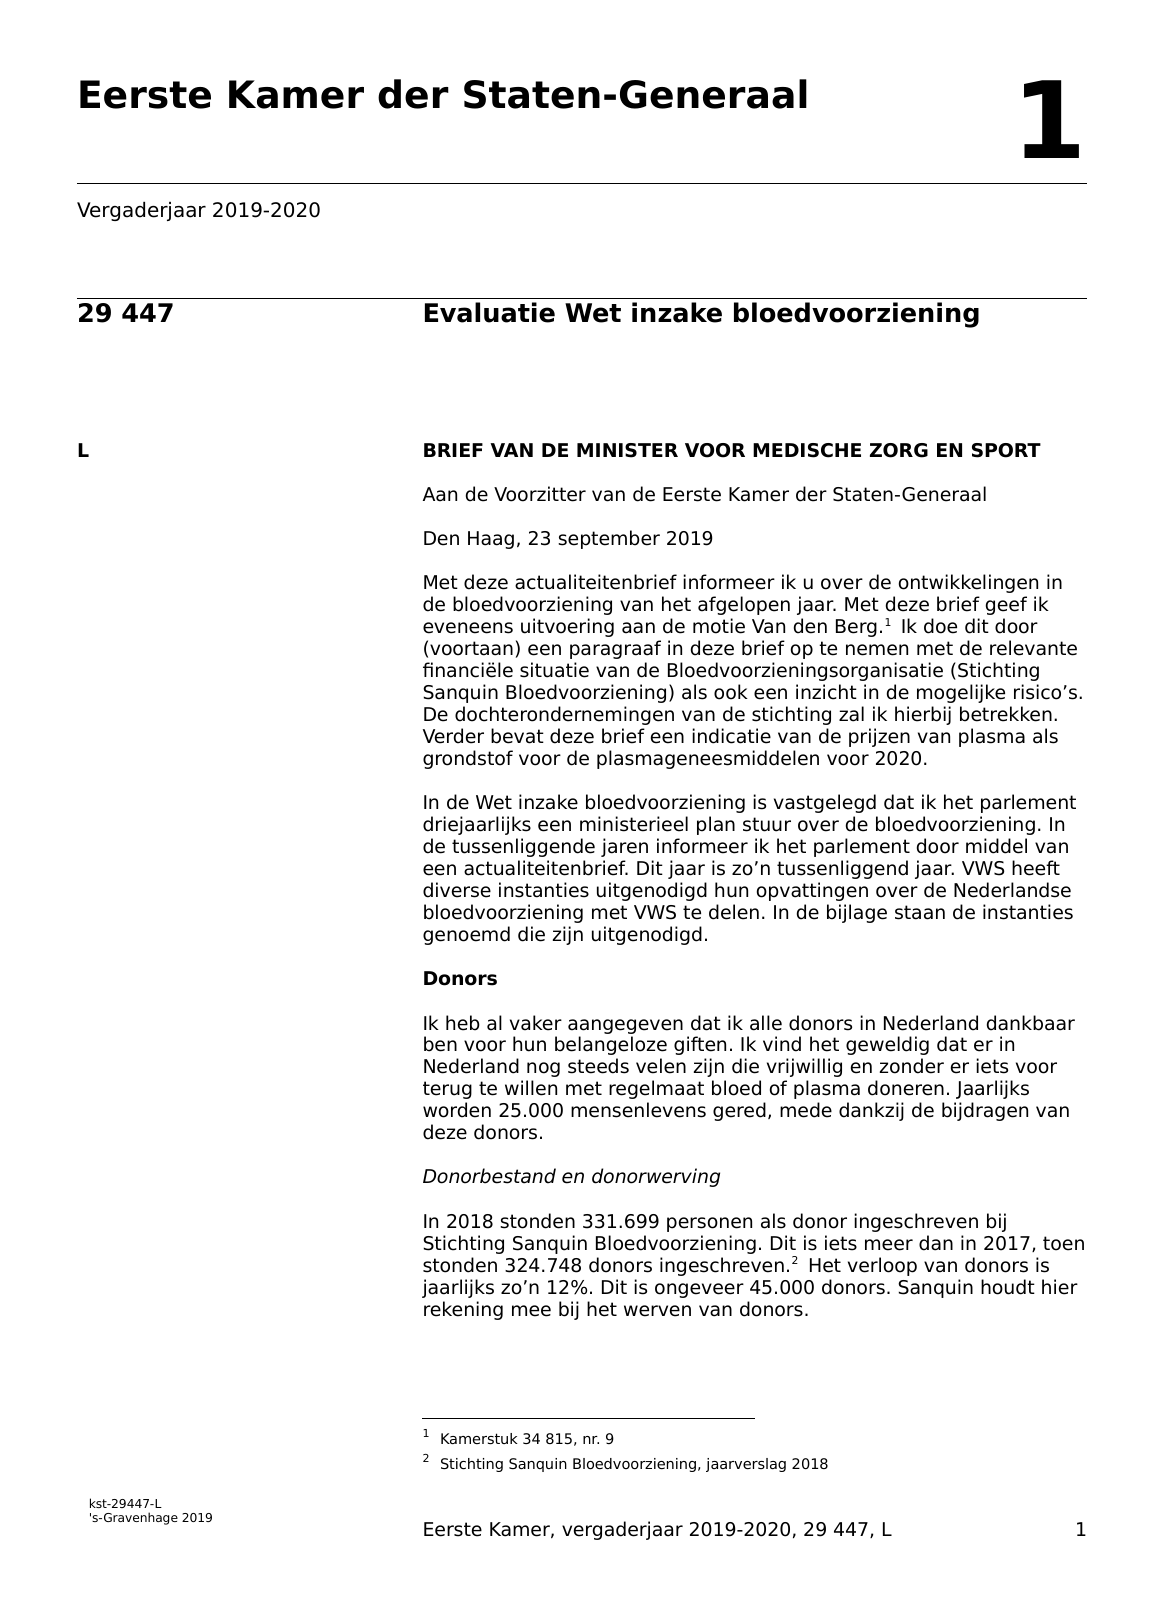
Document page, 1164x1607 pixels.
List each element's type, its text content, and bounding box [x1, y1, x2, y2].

text Ik heb al vaker aangegeven dat ik alle donors in Nederland dankbaar ben voor hun belangeloze giften. Ik vind het geweldig dat er in Nederland nog steeds velen zijn die vrijwillig en zonder er iets voor terug te willen met regelmaat bloed of plasma doneren. Jaarlijks worden 25.000 mensenlevens gered, mede dankzij de bijdragen van deze donors. [422, 1012, 1087, 1144]
table_header Eerste Kamer der Staten-Generaal [77, 59, 886, 183]
table_cell Vergaderjaar 2019-2020 [77, 184, 1087, 298]
text In de Wet inzake bloedvoorziening is vastgelegd dat ik het parlement driejaarlijks een ministerieel plan stuur over de bloedvoorziening. In de tussenliggende jaren informeer ik het parlement door middel van een actualiteitenbrief. Dit jaar is zo’n tussenliggend jaar. VWS heeft diverse instanties uitgenodigd hun opvattingen over de Nederlandse bloedvoorziening met VWS te delen. In de bijlage staan de instanties genoemd die zijn uitgenodigd. [422, 792, 1087, 946]
text Den Haag, 23 september 2019 [422, 528, 1087, 550]
subtitle Donorbestand en donorwerving [422, 1166, 1087, 1188]
text kst-29447-L [88, 1497, 323, 1511]
text Stichting Sanquin Bloedvoorziening, jaarverslag 2018 [422, 1452, 1087, 1474]
text Aan de Voorzitter van de Eerste Kamer der Staten-Generaal [422, 484, 1087, 506]
text In 2018 stonden 331.699 personen als donor ingeschreven bij Stichting Sanquin Bloedvoorziening. Dit is iets meer dan in 2017, toen stonden 324.748 donors ingeschreven. Het verloop van donors is jaarlijks zo’n 12%. Dit is ongeveer 45.000 donors. Sanquin houdt hier rekening mee bij het werven van donors. [422, 1211, 1087, 1321]
text Kamerstuk 34 815, nr. 9 [422, 1427, 1087, 1449]
table_header 1 [886, 59, 1087, 183]
text Met deze actualiteitenbrief informeer ik u over de ontwikkelingen in de bloedvoorziening van het afgelopen jaar. Met deze brief geef ik eveneens uitvoering aan de motie Van den Berg. Ik doe dit door (voortaan) een paragraaf in deze brief op te nemen met de relevante financiële situatie van de Bloedvoorzieningsorganisatie (Stichting Sanquin Bloedvoorziening) als ook een inzicht in de mogelijke risico’s. De dochterondernemingen van de stichting zal ik hierbij betrekken. Verder bevat deze brief een indicatie van de prijzen van plasma als grondstof voor de plasmageneesmiddelen voor 2020. [422, 572, 1087, 770]
text 's-Gravenhage 2019 [88, 1511, 323, 1525]
subtitle 29 447 Evaluatie Wet inzake bloedvoorziening [77, 299, 1087, 329]
subtitle Donors [422, 968, 1087, 990]
subtitle L BRIEF VAN DE MINISTER VOOR MEDISCHE ZORG EN SPORT [77, 440, 1087, 462]
